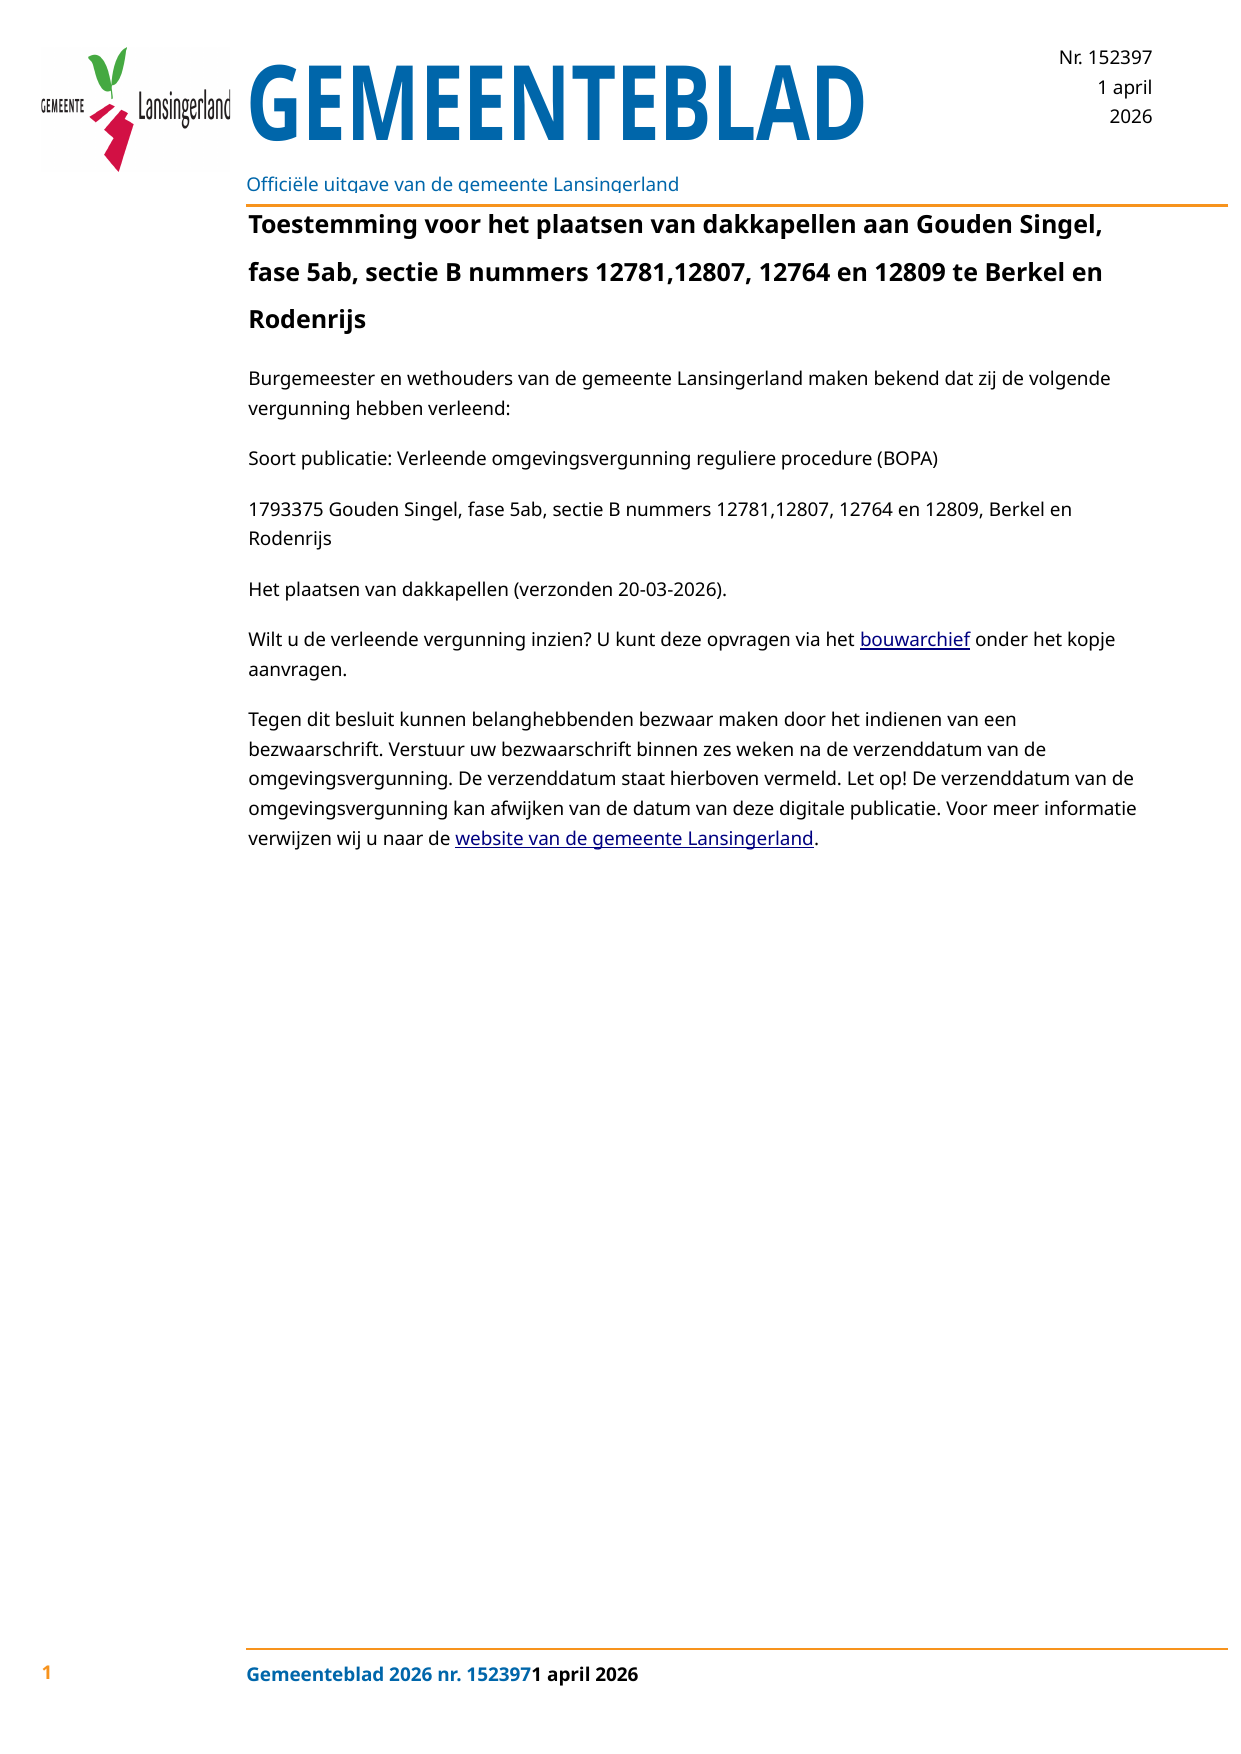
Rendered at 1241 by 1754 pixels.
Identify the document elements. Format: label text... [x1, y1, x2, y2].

text 1793375 Gouden Singel, fase 5ab, sectie B nummers 12781,12807, 12764 en 12809, Berkel en Rodenrijs [248, 496, 1152, 551]
text Het plaatsen van dakkapellen (verzonden 20-03-2026). [248, 576, 1152, 602]
text Soort publicatie: Verleende omgevingsvergunning reguliere procedure (BOPA) [248, 446, 1152, 471]
text Toestemming voor het plaatsen van dakkapellen aan Gouden Singel, fase 5ab, sectie B nummers 12781,12807, 12764 en 12809 te Berkel en Rodenrijs [248, 207, 1152, 336]
text Burgemeester en wethouders van de gemeente Lansingerland maken bekend dat zij de volgende vergunning hebben verleend: [248, 366, 1152, 421]
text Tegen dit besluit kunnen belanghebbenden bezwaar maken door het indienen van een bezwaarschrift. Verstuur uw bezwaarschrift binnen zes weken na de verzenddatum van de omgevingsvergunning. De verzenddatum staat hierboven vermeld. Let op! De verzenddatum van de omgevingsvergunning kan afwijken van de datum van deze digitale publicatie. Voor meer informatie verwijzen wij u naar de website van de gemeente Lansingerland. [248, 706, 1152, 850]
text Wilt u de verleende vergunning inzien? U kunt deze opvragen via het bouwarchief onder het kopje aanvragen. [248, 626, 1152, 682]
picture [41, 47, 231, 172]
